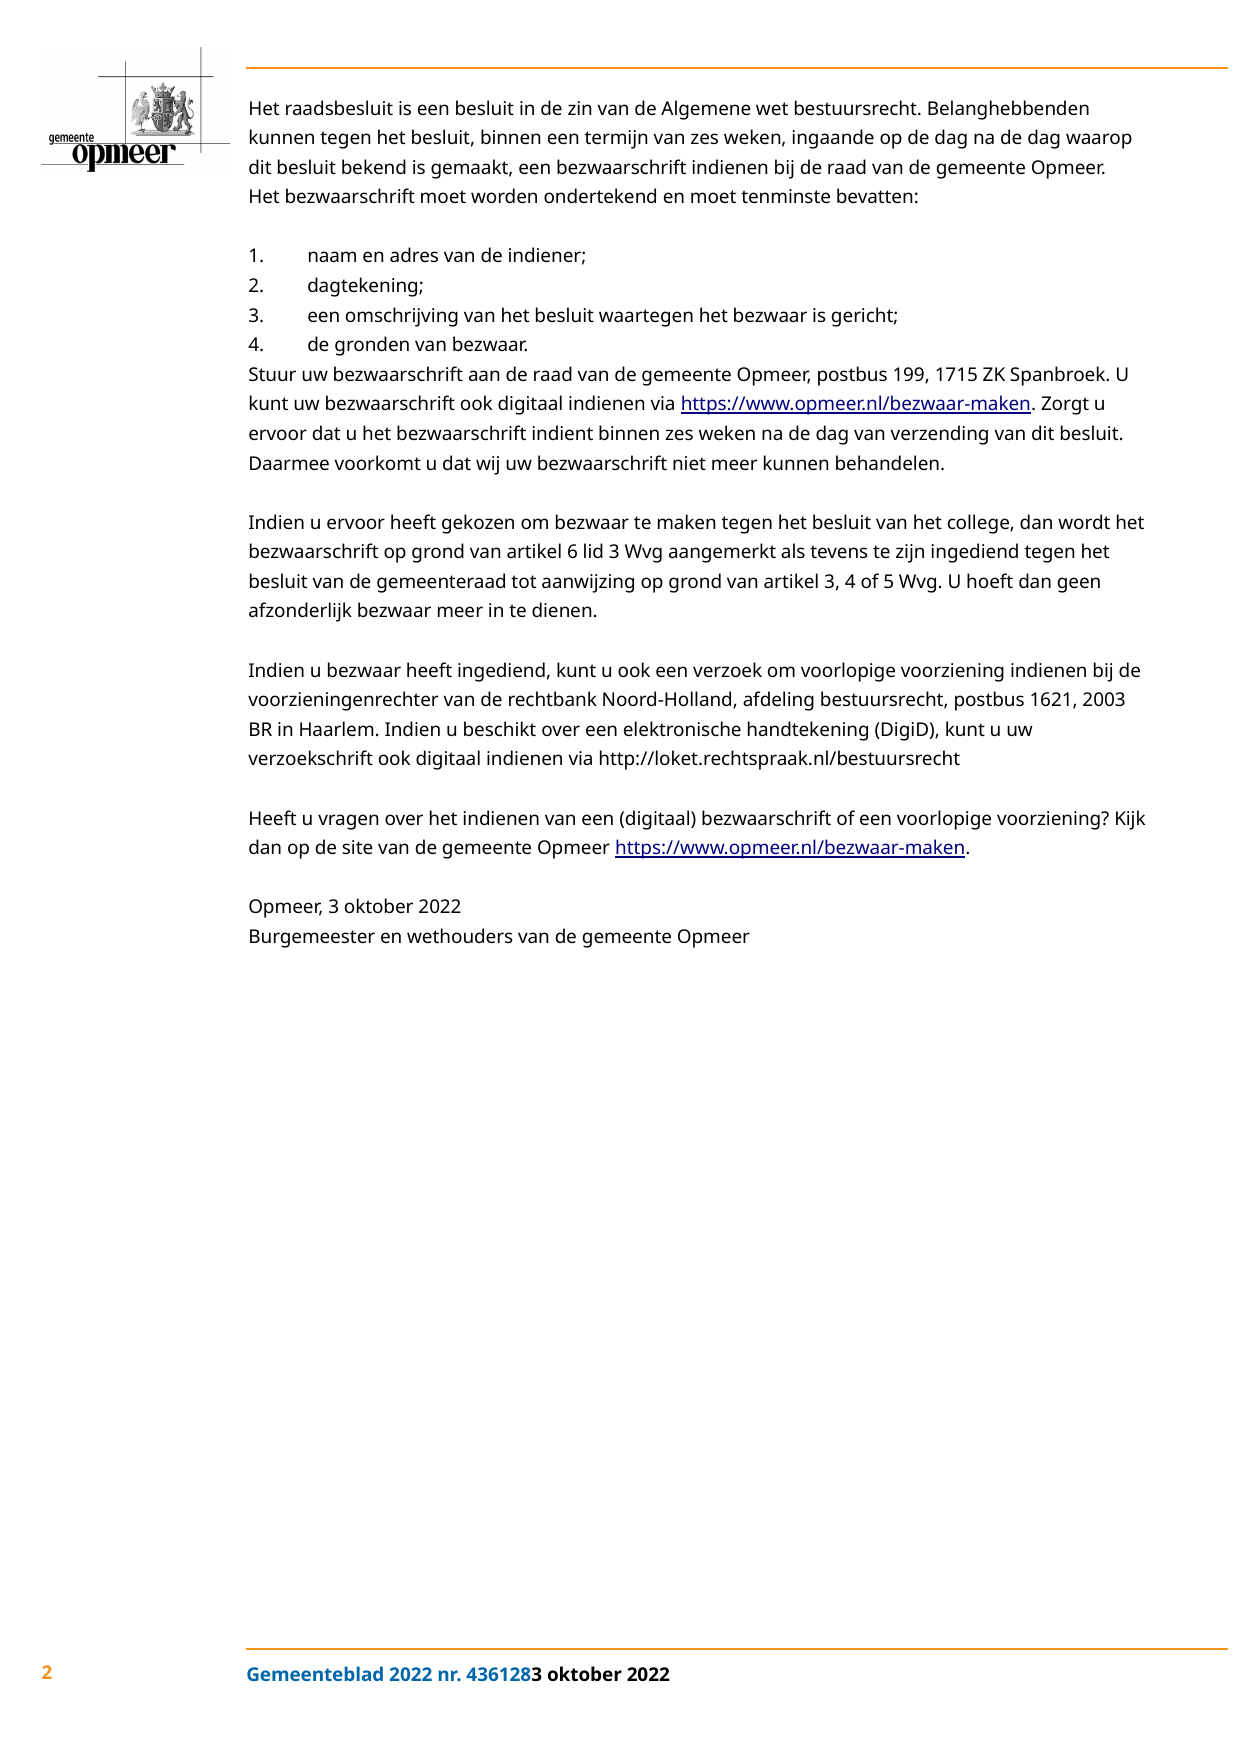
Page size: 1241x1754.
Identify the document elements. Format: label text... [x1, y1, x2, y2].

text Stuur uw bezwaarschrift aan de raad van de gemeente Opmeer, postbus 199, 1715 ZK Spanbroek. U kunt uw bezwaarschrift ook digitaal indienen via https://www.opmeer.nl/bezwaar-maken. Zorgt u ervoor dat u het bezwaarschrift indient binnen zes weken na de dag van verzending van dit besluit. Daarmee voorkomt u dat wij uw bezwaarschrift niet meer kunnen behandelen. [248, 361, 1152, 476]
list de gronden van bezwaar. [248, 331, 1152, 357]
list een omschrijving van het besluit waartegen het bezwaar is gericht; [248, 302, 1152, 328]
picture [41, 47, 231, 172]
text Heeft u vragen over het indienen van een (digitaal) bezwaarschrift of een voorlopige voorziening? Kijk dan op de site van de gemeente Opmeer https://www.opmeer.nl/bezwaar-maken. [248, 805, 1152, 860]
text Indien u ervoor heeft gekozen om bezwaar te maken tegen het besluit van het college, dan wordt het bezwaarschrift op grond van artikel 6 lid 3 Wvg aangemerkt als tevens te zijn ingediend tegen het besluit van de gemeenteraad tot aanwijzing op grond van artikel 3, 4 of 5 Wvg. U hoeft dan geen afzonderlijk bezwaar meer in te dienen. [248, 509, 1152, 623]
text Indien u bezwaar heeft ingediend, kunt u ook een verzoek om voorlopige voorziening indienen bij de voorzieningenrechter van de rechtbank Noord-Holland, afdeling bestuursrecht, postbus 1621, 2003 BR in Haarlem. Indien u beschikt over een elektronische handtekening (DigiD), kunt u uw verzoekschrift ook digitaal indienen via http://loket.rechtspraak.nl/bestuursrecht [248, 657, 1152, 771]
text Burgemeester en wethouders van de gemeente Opmeer [248, 923, 1152, 949]
list naam en adres van de indiener; [248, 243, 1152, 268]
text Opmeer, 3 oktober 2022 [248, 893, 1152, 919]
text Het raadsbesluit is een besluit in de zin van de Algemene wet bestuursrecht. Belanghebbenden kunnen tegen het besluit, binnen een termijn van zes weken, ingaande op de dag na de dag waarop dit besluit bekend is gemaakt, een bezwaarschrift indienen bij de raad van de gemeente Opmeer. [248, 95, 1152, 180]
text Het bezwaarschrift moet worden ondertekend en moet tenminste bevatten: [248, 183, 1152, 209]
list dagtekening; [248, 272, 1152, 298]
